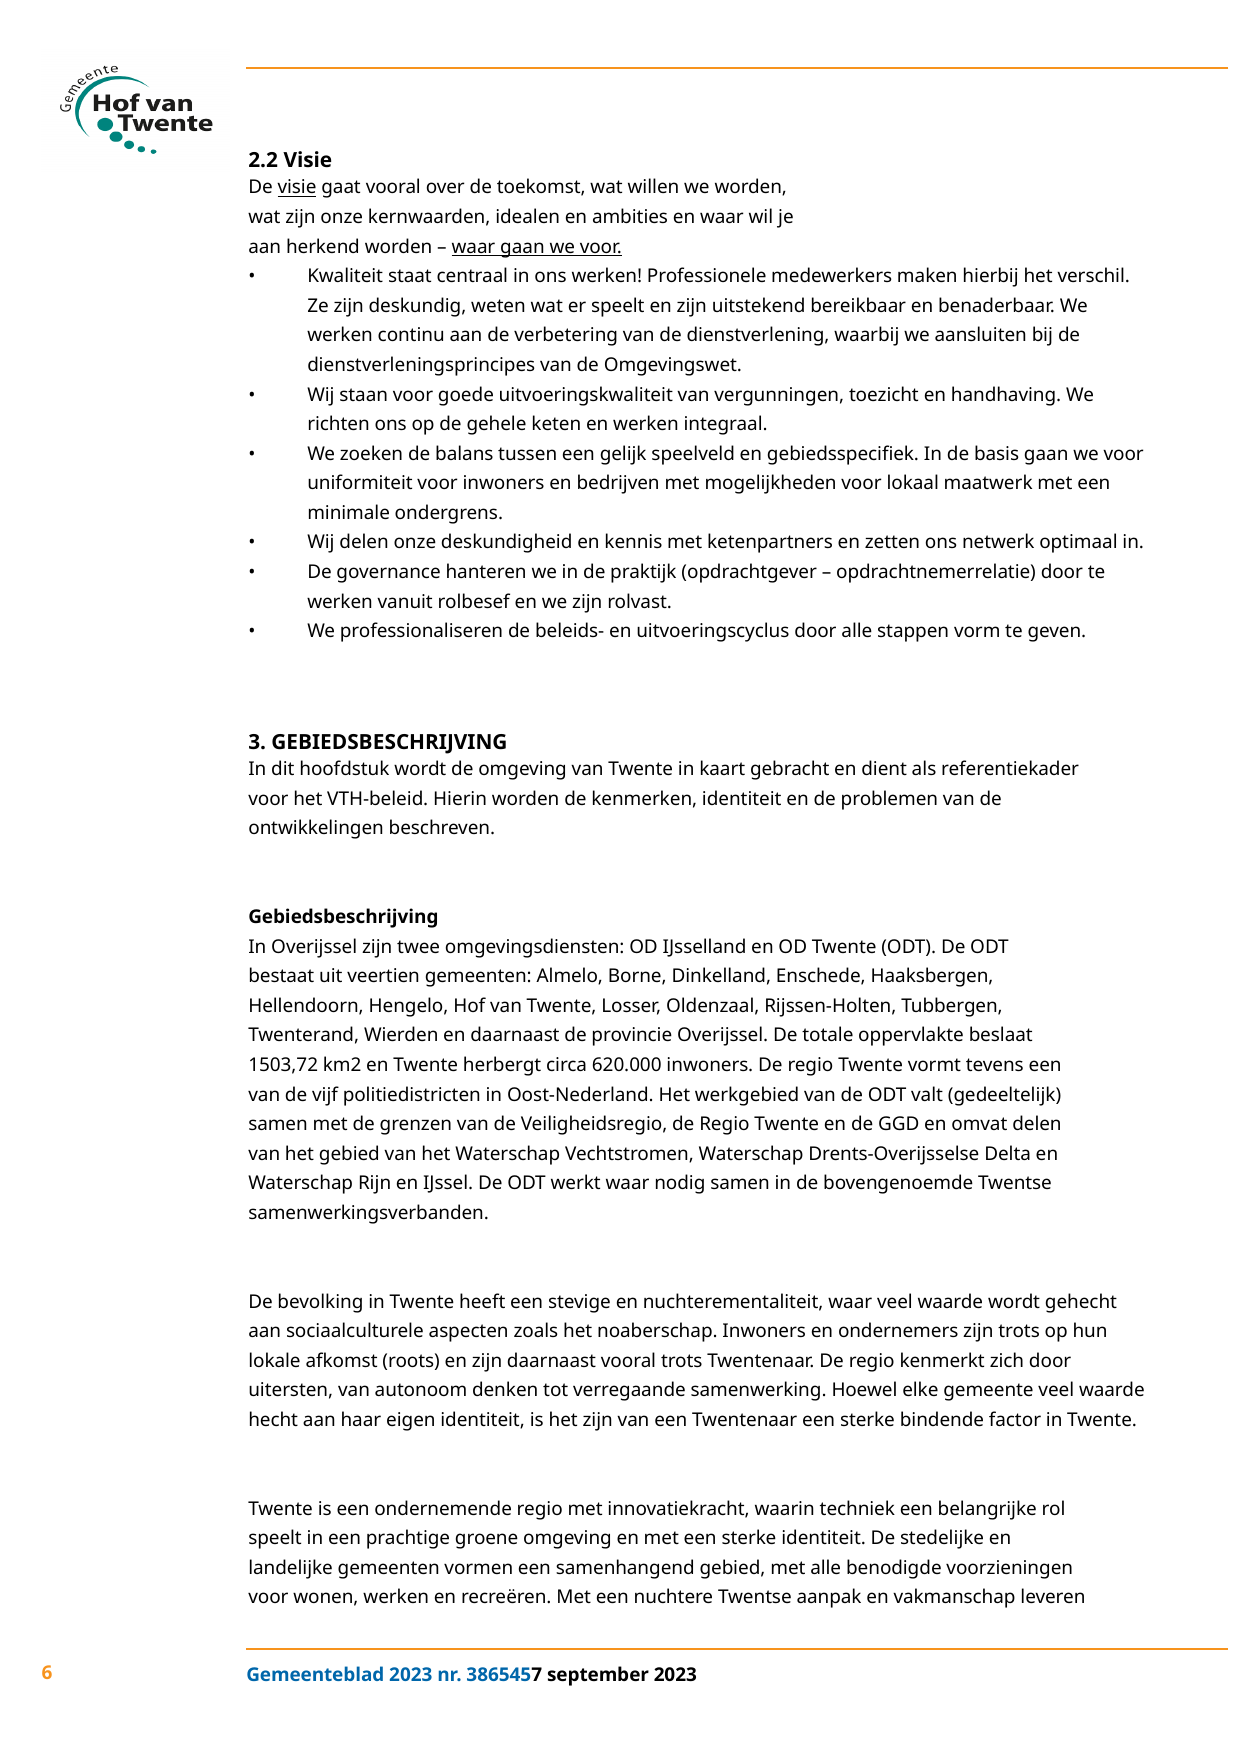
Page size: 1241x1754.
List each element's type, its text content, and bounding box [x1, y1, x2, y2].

text landelijke gemeenten vormen een samenhangend gebied, met alle benodigde voorzieningen [248, 1554, 1152, 1580]
list De governance hanteren we in de praktijk (opdrachtgever – opdrachtnemerrelatie) door te werken vanuit rolbesef en we zijn rolvast. [248, 558, 1152, 613]
list Kwaliteit staat centraal in ons werken! Professionele medewerkers maken hierbij het verschil. Ze zijn deskundig, weten wat er speelt en zijn uitstekend bereikbaar en benaderbaar. We werken continu aan de verbetering van de dienstverlening, waarbij we aansluiten bij de dienstverleningsprincipes van de Omgevingswet. [248, 262, 1152, 377]
text aan herkend worden – waar gaan we voor. [248, 233, 1152, 258]
text samen met de grenzen van de Veiligheidsregio, de Regio Twente en de GGD en omvat delen [248, 1110, 1152, 1136]
picture [41, 47, 231, 172]
list Wij delen onze deskundigheid en kennis met ketenpartners en zetten ons netwerk optimaal in. [248, 529, 1152, 554]
text De visie gaat vooral over de toekomst, wat willen we worden, [248, 174, 1152, 199]
text In Overijssel zijn twee omgevingsdiensten: OD IJsselland en OD Twente (ODT). De ODT [248, 933, 1152, 959]
text Waterschap Rijn en IJssel. De ODT werkt waar nodig samen in de bovengenoemde Twentse [248, 1169, 1152, 1195]
text ontwikkelingen beschreven. [248, 814, 1152, 840]
text In dit hoofdstuk wordt de omgeving van Twente in kaart gebracht en dient als referentiekader [248, 755, 1152, 781]
text speelt in een prachtige groene omgeving en met een sterke identiteit. De stedelijke en [248, 1524, 1152, 1550]
text 3. GEBIEDSBESCHRIJVING [248, 727, 1152, 755]
text wat zijn onze kernwaarden, idealen en ambities en waar wil je [248, 203, 1152, 229]
text Gebiedsbeschrijving [248, 903, 1152, 929]
text De bevolking in Twente heeft een stevige en nuchterementaliteit, waar veel waarde wordt gehecht aan sociaalculturele aspecten zoals het noaberschap. Inwoners en ondernemers zijn trots op hun lokale afkomst (roots) en zijn daarnaast vooral trots Twentenaar. De regio kenmerkt zich door uitersten, van autonoom denken tot verregaande samenwerking. Hoewel elke gemeente veel waarde hecht aan haar eigen identiteit, is het zijn van een Twentenaar een sterke bindende factor in Twente. [248, 1288, 1152, 1432]
text Hellendoorn, Hengelo, Hof van Twente, Losser, Oldenzaal, Rijssen-Holten, Tubbergen, [248, 992, 1152, 1018]
text Twente is een ondernemende regio met innovatiekracht, waarin techniek een belangrijke rol [248, 1495, 1152, 1521]
text van het gebied van het Waterschap Vechtstromen, Waterschap Drents-Overijsselse Delta en [248, 1140, 1152, 1166]
list We zoeken de balans tussen een gelijk speelveld en gebiedsspecifiek. In de basis gaan we voor uniformiteit voor inwoners en bedrijven met mogelijkheden voor lokaal maatwerk met een minimale ondergrens. [248, 440, 1152, 525]
text bestaat uit veertien gemeenten: Almelo, Borne, Dinkelland, Enschede, Haaksbergen, [248, 962, 1152, 988]
list Wij staan voor goede uitvoeringskwaliteit van vergunningen, toezicht en handhaving. We richten ons op de gehele keten en werken integraal. [248, 381, 1152, 436]
text voor het VTH-beleid. Hierin worden de kenmerken, identiteit en de problemen van de [248, 785, 1152, 811]
text samenwerkingsverbanden. [248, 1199, 1152, 1225]
text Twenterand, Wierden en daarnaast de provincie Overijssel. De totale oppervlakte beslaat [248, 1022, 1152, 1047]
text 1503,72 km2 en Twente herbergt circa 620.000 inwoners. De regio Twente vormt tevens een [248, 1051, 1152, 1077]
text van de vijf politiedistricten in Oost-Nederland. Het werkgebied van de ODT valt (gedeeltelijk) [248, 1081, 1152, 1107]
text voor wonen, werken en recreëren. Met een nuchtere Twentse aanpak en vakmanschap leveren [248, 1584, 1152, 1609]
list We professionaliseren de beleids- en uitvoeringscyclus door alle stappen vorm te geven. [248, 617, 1152, 643]
text 2.2 Visie [248, 145, 1152, 174]
